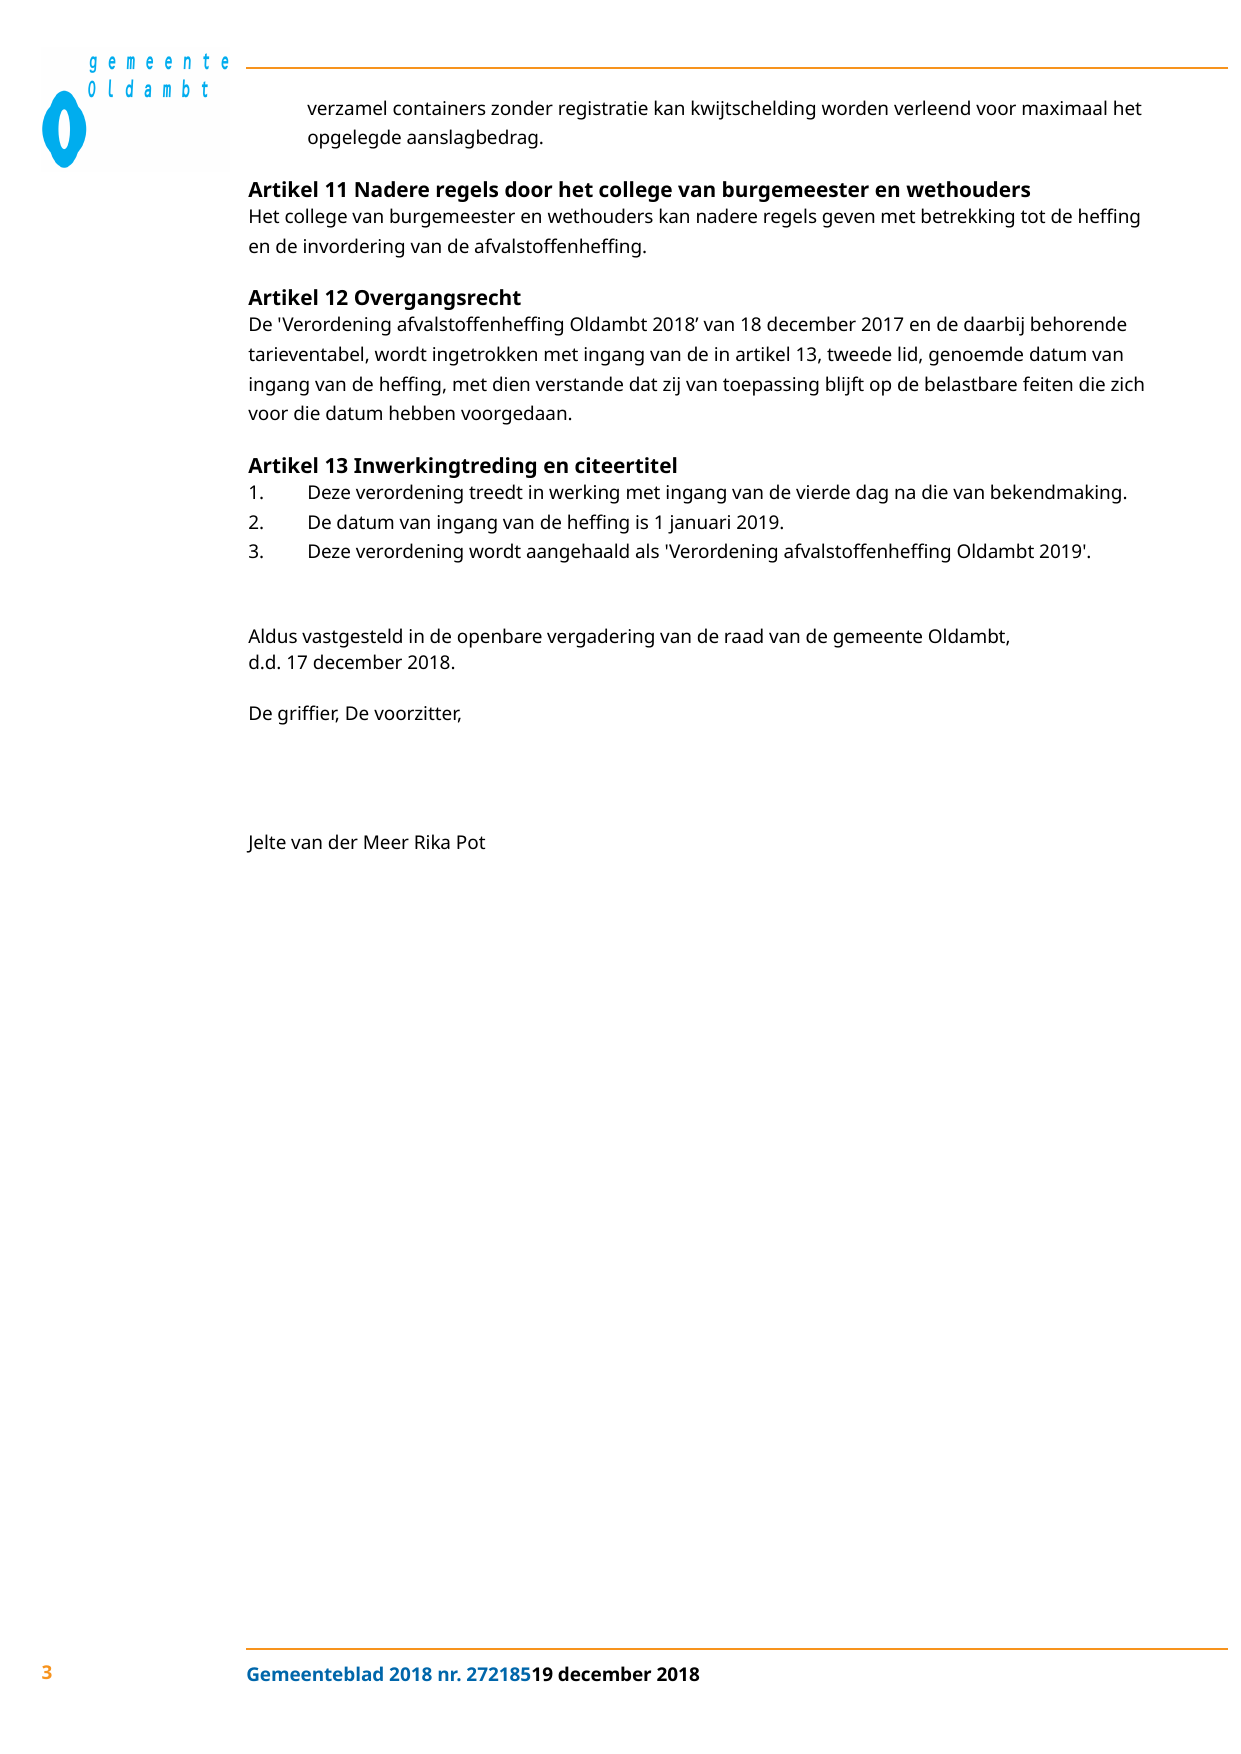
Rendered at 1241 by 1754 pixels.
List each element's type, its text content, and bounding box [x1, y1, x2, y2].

list Deze verordening treedt in werking met ingang van de vierde dag na die van bekendmaking. [248, 479, 1152, 505]
text Artikel 13 Inwerkingtreding en citeertitel [248, 451, 1152, 479]
text Artikel 11 Nadere regels door het college van burgemeester en wethouders [248, 175, 1152, 203]
list De datum van ingang van de heffing is 1 januari 2019. [248, 509, 1152, 534]
list Deze verordening wordt aangehaald als 'Verordening afvalstoffenheffing Oldambt 2019'. [248, 538, 1152, 564]
text Artikel 12 Overgangsrecht [248, 283, 1152, 312]
text De 'Verordening afvalstoffenheffing Oldambt 2018’ van 18 december 2017 en de daarbij behorende tarieventabel, wordt ingetrokken met ingang van de in artikel 13, tweede lid, genoemde datum van ingang van de heffing, met dien verstande dat zij van toepassing blijft op de belastbare feiten die zich voor die datum hebben voorgedaan. [248, 312, 1152, 426]
text Jelte van der Meer Rika Pot [248, 829, 1152, 855]
list verzamel containers zonder registratie kan kwijtschelding worden verleend voor maximaal het opgelegde aanslagbedrag. [248, 95, 1152, 150]
text d.d. 17 december 2018. [248, 649, 1152, 675]
text Het college van burgemeester en wethouders kan nadere regels geven met betrekking tot de heffing en de invordering van de afvalstoffenheffing. [248, 203, 1152, 258]
text Aldus vastgesteld in de openbare vergadering van de raad van de gemeente Oldambt, [248, 623, 1152, 649]
text De griffier, De voorzitter, [248, 701, 1152, 726]
picture [41, 47, 231, 172]
